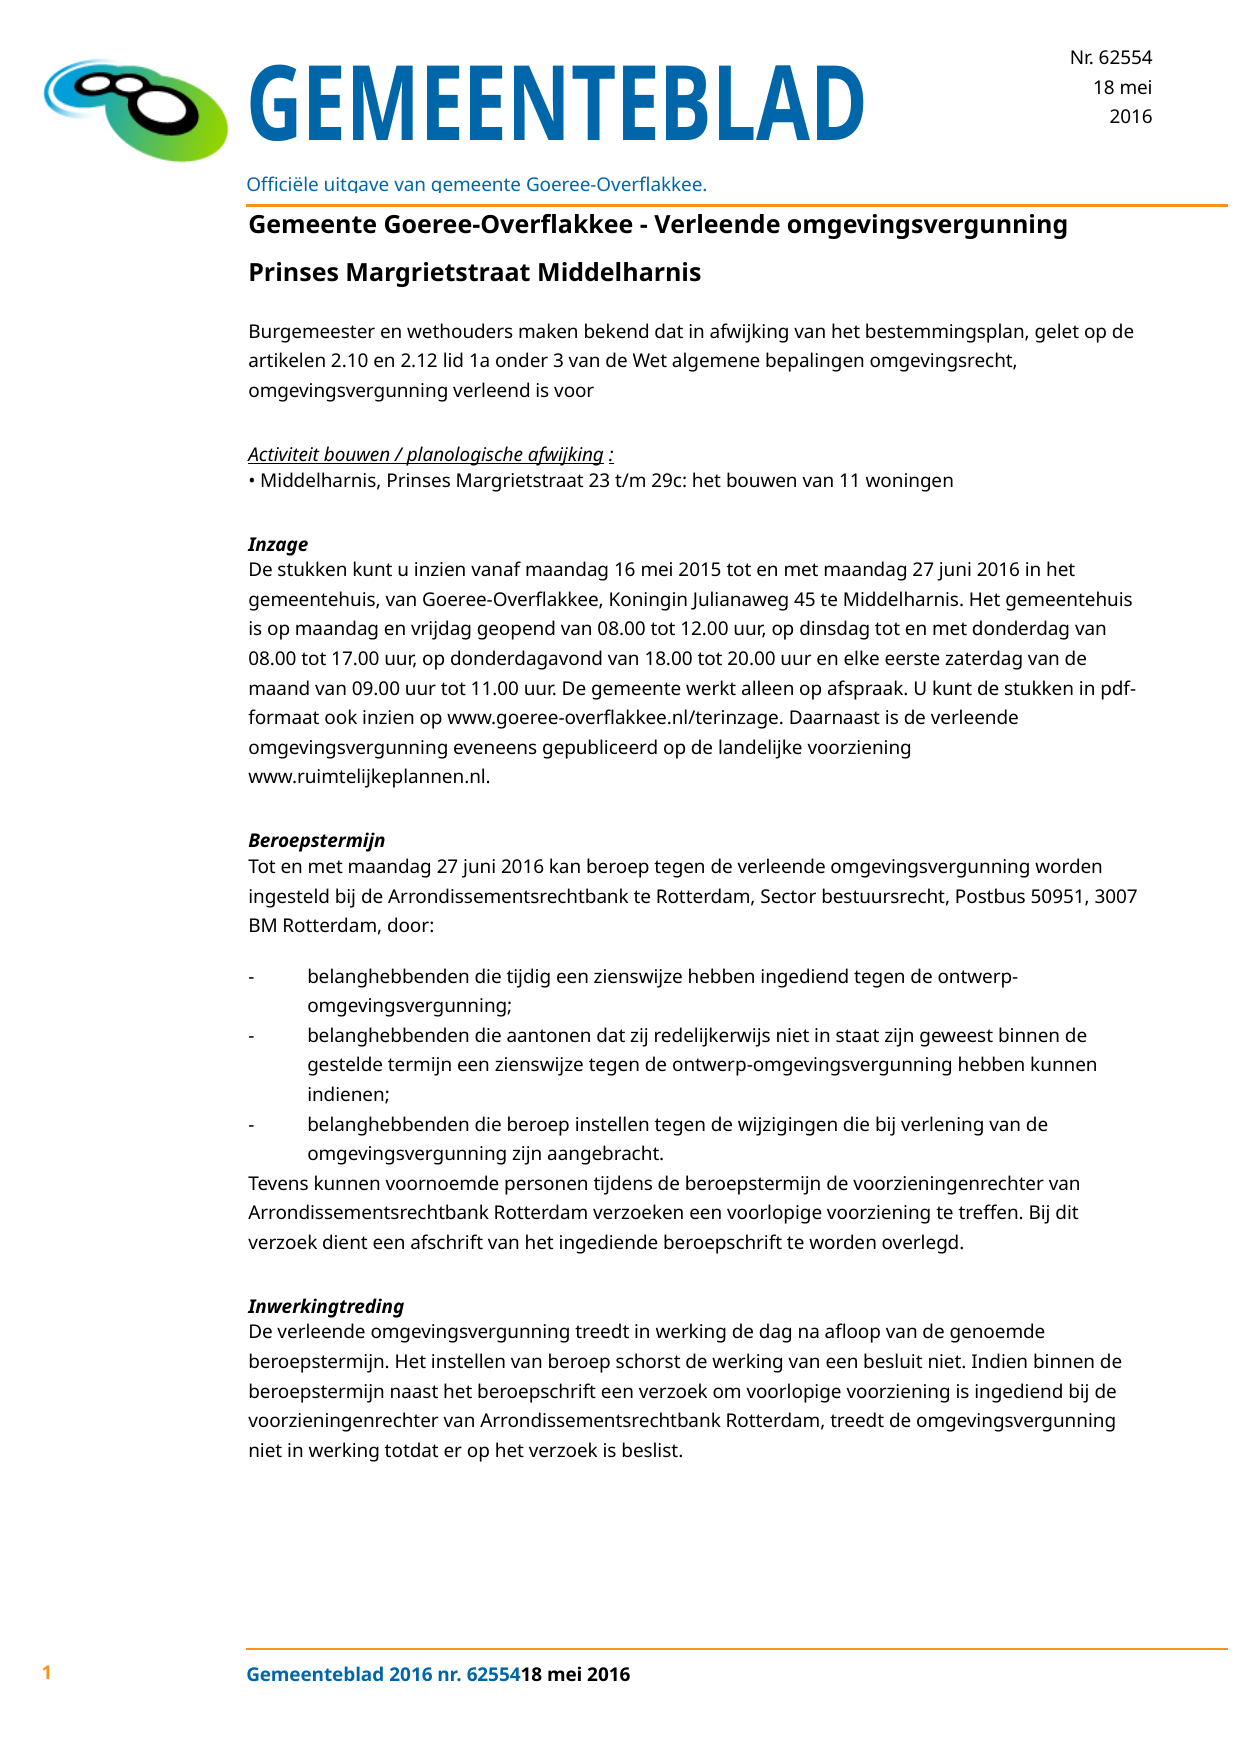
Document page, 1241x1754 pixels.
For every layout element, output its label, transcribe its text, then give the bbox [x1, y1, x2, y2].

text De stukken kunt u inzien vanaf maandag 16 mei 2015 tot en met maandag 27 juni 2016 in het gemeentehuis, van Goeree-Overflakkee, Koningin Julianaweg 45 te Middelharnis. Het gemeentehuis is op maandag en vrijdag geopend van 08.00 tot 12.00 uur, op dinsdag tot en met donderdag van 08.00 tot 17.00 uur, op donderdagavond van 18.00 tot 20.00 uur en elke eerste zaterdag van de maand van 09.00 uur tot 11.00 uur. De gemeente werkt alleen op afspraak. U kunt de stukken in pdf-formaat ook inzien op www.goeree-overflakkee.nl/terinzage. Daarnaast is de verleende omgevingsvergunning eveneens gepubliceerd op de landelijke voorziening www.ruimtelijkeplannen.nl. [248, 556, 1152, 789]
list belanghebbenden die tijdig een zienswijze hebben ingediend tegen de ontwerp-omgevingsvergunning; [248, 963, 1152, 1018]
text • Middelharnis, Prinses Margrietstraat 23 t/m 29c: het bouwen van 11 woningen [248, 467, 1152, 492]
text Beroepstermijn [248, 827, 1152, 853]
text Tot en met maandag 27 juni 2016 kan beroep tegen de verleende omgevingsvergunning worden ingesteld bij de Arrondissementsrechtbank te Rotterdam, Sector bestuursrecht, Postbus 50951, 3007 BM Rotterdam, door: [248, 853, 1152, 938]
picture [41, 47, 231, 172]
list belanghebbenden die beroep instellen tegen de wijzigingen die bij verlening van de omgevingsvergunning zijn aangebracht. [248, 1111, 1152, 1166]
text De verleende omgevingsvergunning treedt in werking de dag na afloop van de genoemde beroepstermijn. Het instellen van beroep schorst de werking van een besluit niet. Indien binnen de beroepstermijn naast het beroepschrift een verzoek om voorlopige voorziening is ingediend bij de voorzieningenrechter van Arrondissementsrechtbank Rotterdam, treedt de omgevingsvergunning niet in werking totdat er op het verzoek is beslist. [248, 1319, 1152, 1463]
text Gemeente Goeree-Overflakkee - Verleende omgevingsvergunning Prinses Margrietstraat Middelharnis [248, 207, 1152, 288]
list belanghebbenden die aantonen dat zij redelijkerwijs niet in staat zijn geweest binnen de gestelde termijn een zienswijze tegen de ontwerp-omgevingsvergunning hebben kunnen indienen; [248, 1022, 1152, 1107]
text Inwerkingtreding [248, 1293, 1152, 1319]
text Burgemeester en wethouders maken bekend dat in afwijking van het bestemmingsplan, gelet op de artikelen 2.10 en 2.12 lid 1a onder 3 van de Wet algemene bepalingen omgevingsrecht, omgevingsvergunning verleend is voor [248, 318, 1152, 403]
text Tevens kunnen voornoemde personen tijdens de beroepstermijn de voorzieningenrechter van Arrondissementsrechtbank Rotterdam verzoeken een voorlopige voorziening te treffen. Bij dit verzoek dient een afschrift van het ingediende beroepschrift te worden overlegd. [248, 1170, 1152, 1255]
text Inzage [248, 531, 1152, 556]
text Activiteit bouwen / planologische afwijking : [248, 441, 1152, 467]
